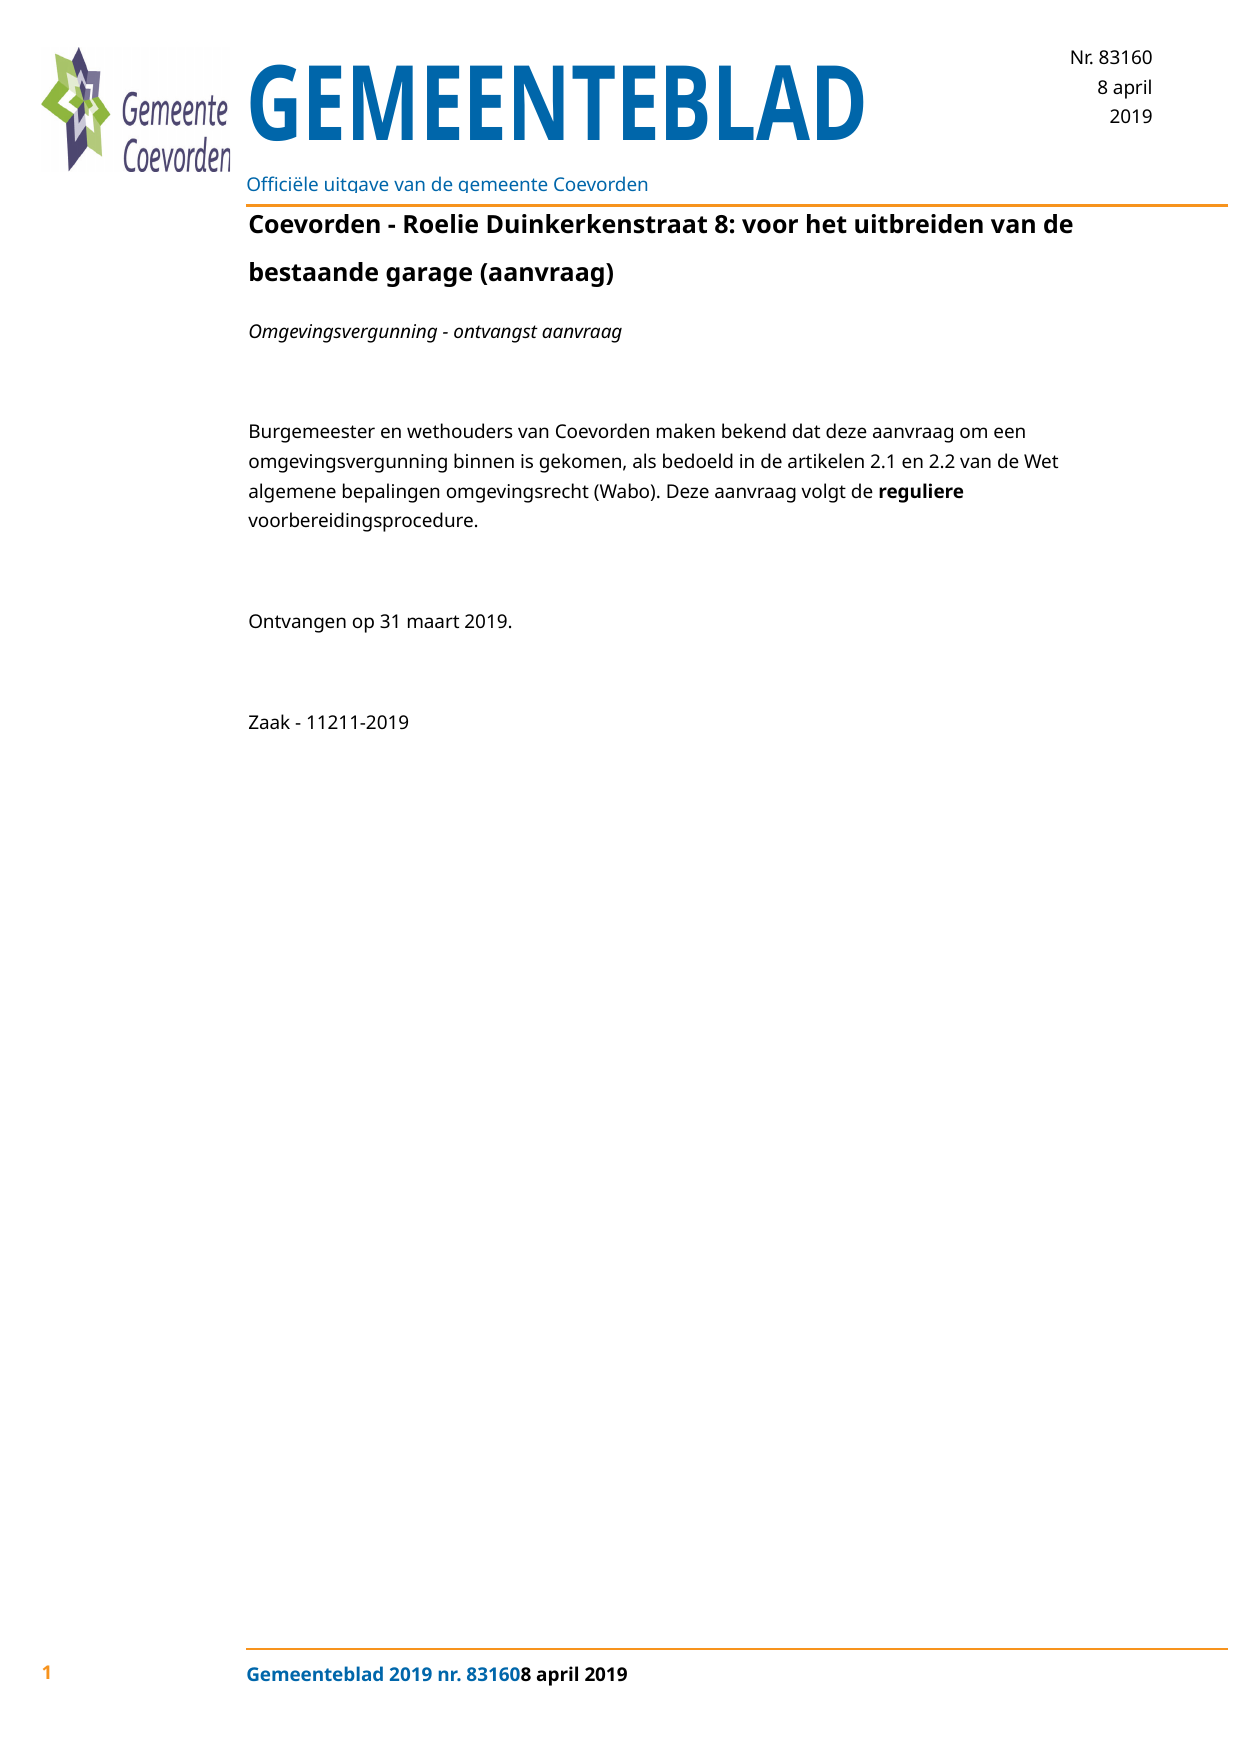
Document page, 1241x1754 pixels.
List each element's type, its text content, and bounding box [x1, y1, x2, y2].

text Coevorden - Roelie Duinkerkenstraat 8: voor het uitbreiden van de bestaande garage (aanvraag) [248, 207, 1152, 288]
picture [41, 47, 231, 172]
text Zaak - 11211-2019 [248, 709, 1152, 735]
text Burgemeester en wethouders van Coevorden maken bekend dat deze aanvraag om een omgevingsvergunning binnen is gekomen, als bedoeld in de artikelen 2.1 en 2.2 van de Wet algemene bepalingen omgevingsrecht (Wabo). Deze aanvraag volgt de reguliere voorbereidingsprocedure. [248, 419, 1152, 533]
text Ontvangen op 31 maart 2019. [248, 608, 1152, 634]
text Omgevingsvergunning - ontvangst aanvraag [248, 318, 1152, 344]
